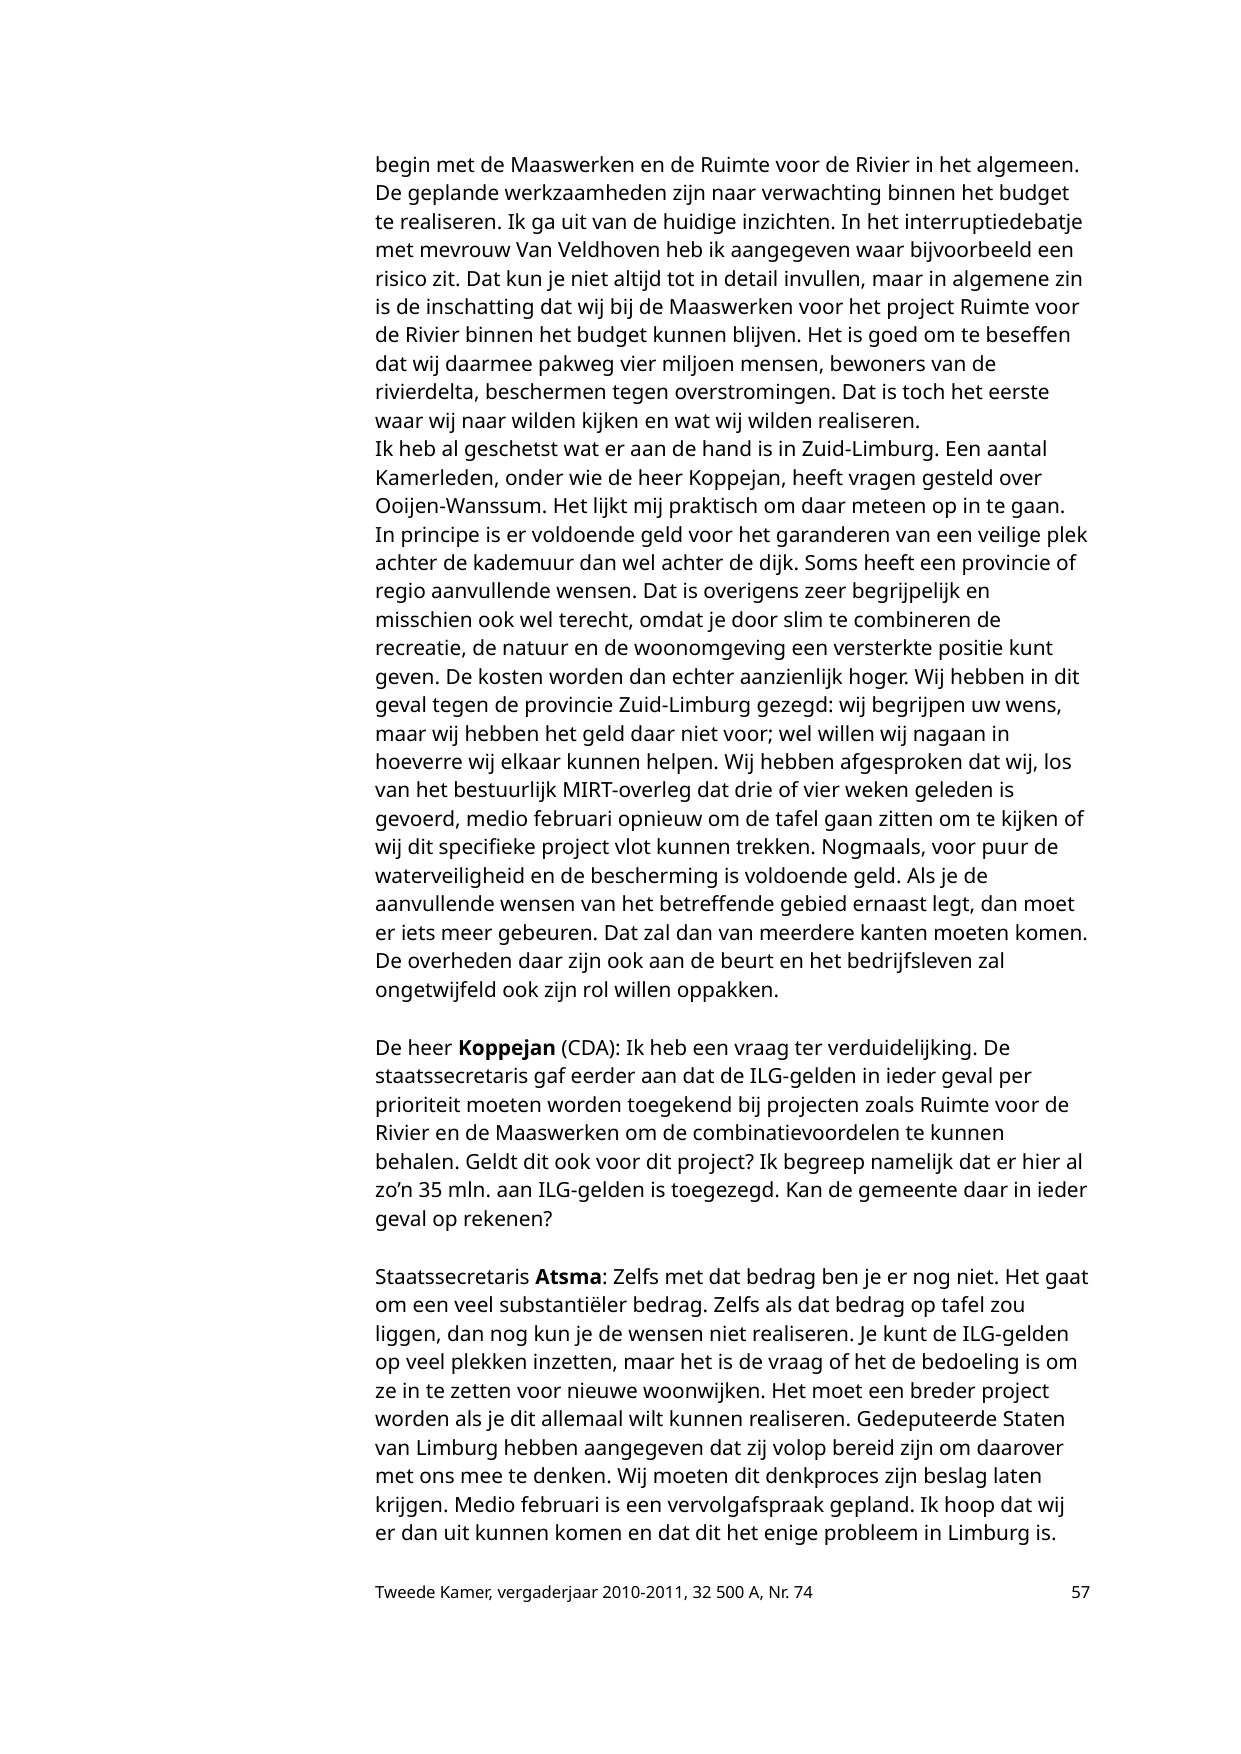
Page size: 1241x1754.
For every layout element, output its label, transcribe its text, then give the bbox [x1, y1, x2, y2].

text begin met de Maaswerken en de Ruimte voor de Rivier in het algemeen. De geplande werkzaamheden zijn naar verwachting binnen het budget te realiseren. Ik ga uit van de huidige inzichten. In het interruptiedebatje met mevrouw Van Veldhoven heb ik aangegeven waar bijvoorbeeld een risico zit. Dat kun je niet altijd tot in detail invullen, maar in algemene zin is de inschatting dat wij bij de Maaswerken voor het project Ruimte voor de Rivier binnen het budget kunnen blijven. Het is goed om te beseffen dat wij daarmee pakweg vier miljoen mensen, bewoners van de rivierdelta, beschermen tegen overstromingen. Dat is toch het eerste waar wij naar wilden kijken en wat wij wilden realiseren. [375, 150, 1090, 434]
text Ik heb al geschetst wat er aan de hand is in Zuid-Limburg. Een aantal Kamerleden, onder wie de heer Koppejan, heeft vragen gesteld over Ooijen-Wanssum. Het lijkt mij praktisch om daar meteen op in te gaan. In principe is er voldoende geld voor het garanderen van een veilige plek achter de kademuur dan wel achter de dijk. Soms heeft een provincie of regio aanvullende wensen. Dat is overigens zeer begrijpelijk en misschien ook wel terecht, omdat je door slim te combineren de recreatie, de natuur en de woonomgeving een versterkte positie kunt geven. De kosten worden dan echter aanzienlijk hoger. Wij hebben in dit geval tegen de provincie Zuid-Limburg gezegd: wij begrijpen uw wens, maar wij hebben het geld daar niet voor; wel willen wij nagaan in hoeverre wij elkaar kunnen helpen. Wij hebben afgesproken dat wij, los van het bestuurlijk MIRT-overleg dat drie of vier weken geleden is gevoerd, medio februari opnieuw om de tafel gaan zitten om te kijken of wij dit specifieke project vlot kunnen trekken. Nogmaals, voor puur de waterveiligheid en de bescherming is voldoende geld. Als je de aanvullende wensen van het betreffende gebied ernaast legt, dan moet er iets meer gebeuren. Dat zal dan van meerdere kanten moeten komen. De overheden daar zijn ook aan de beurt en het bedrijfsleven zal ongetwijfeld ook zijn rol willen oppakken. [375, 434, 1090, 1003]
text De heer Koppejan (CDA): Ik heb een vraag ter verduidelijking. De staatssecretaris gaf eerder aan dat de ILG-gelden in ieder geval per prioriteit moeten worden toegekend bij projecten zoals Ruimte voor de Rivier en de Maaswerken om de combinatievoordelen te kunnen behalen. Geldt dit ook voor dit project? Ik begreep namelijk dat er hier al zo’n 35 mln. aan ILG-gelden is toegezegd. Kan de gemeente daar in ieder geval op rekenen? [375, 1033, 1090, 1232]
text Staatssecretaris Atsma: Zelfs met dat bedrag ben je er nog niet. Het gaat om een veel substantiëler bedrag. Zelfs als dat bedrag op tafel zou liggen, dan nog kun je de wensen niet realiseren. Je kunt de ILG-gelden op veel plekken inzetten, maar het is de vraag of het de bedoeling is om ze in te zetten voor nieuwe woonwijken. Het moet een breder project worden als je dit allemaal wilt kunnen realiseren. Gedeputeerde Staten van Limburg hebben aangegeven dat zij volop bereid zijn om daarover met ons mee te denken. Wij moeten dit denkproces zijn beslag laten krijgen. Medio februari is een vervolgafspraak gepland. Ik hoop dat wij er dan uit kunnen komen en dat dit het enige probleem in Limburg is. [375, 1262, 1090, 1547]
